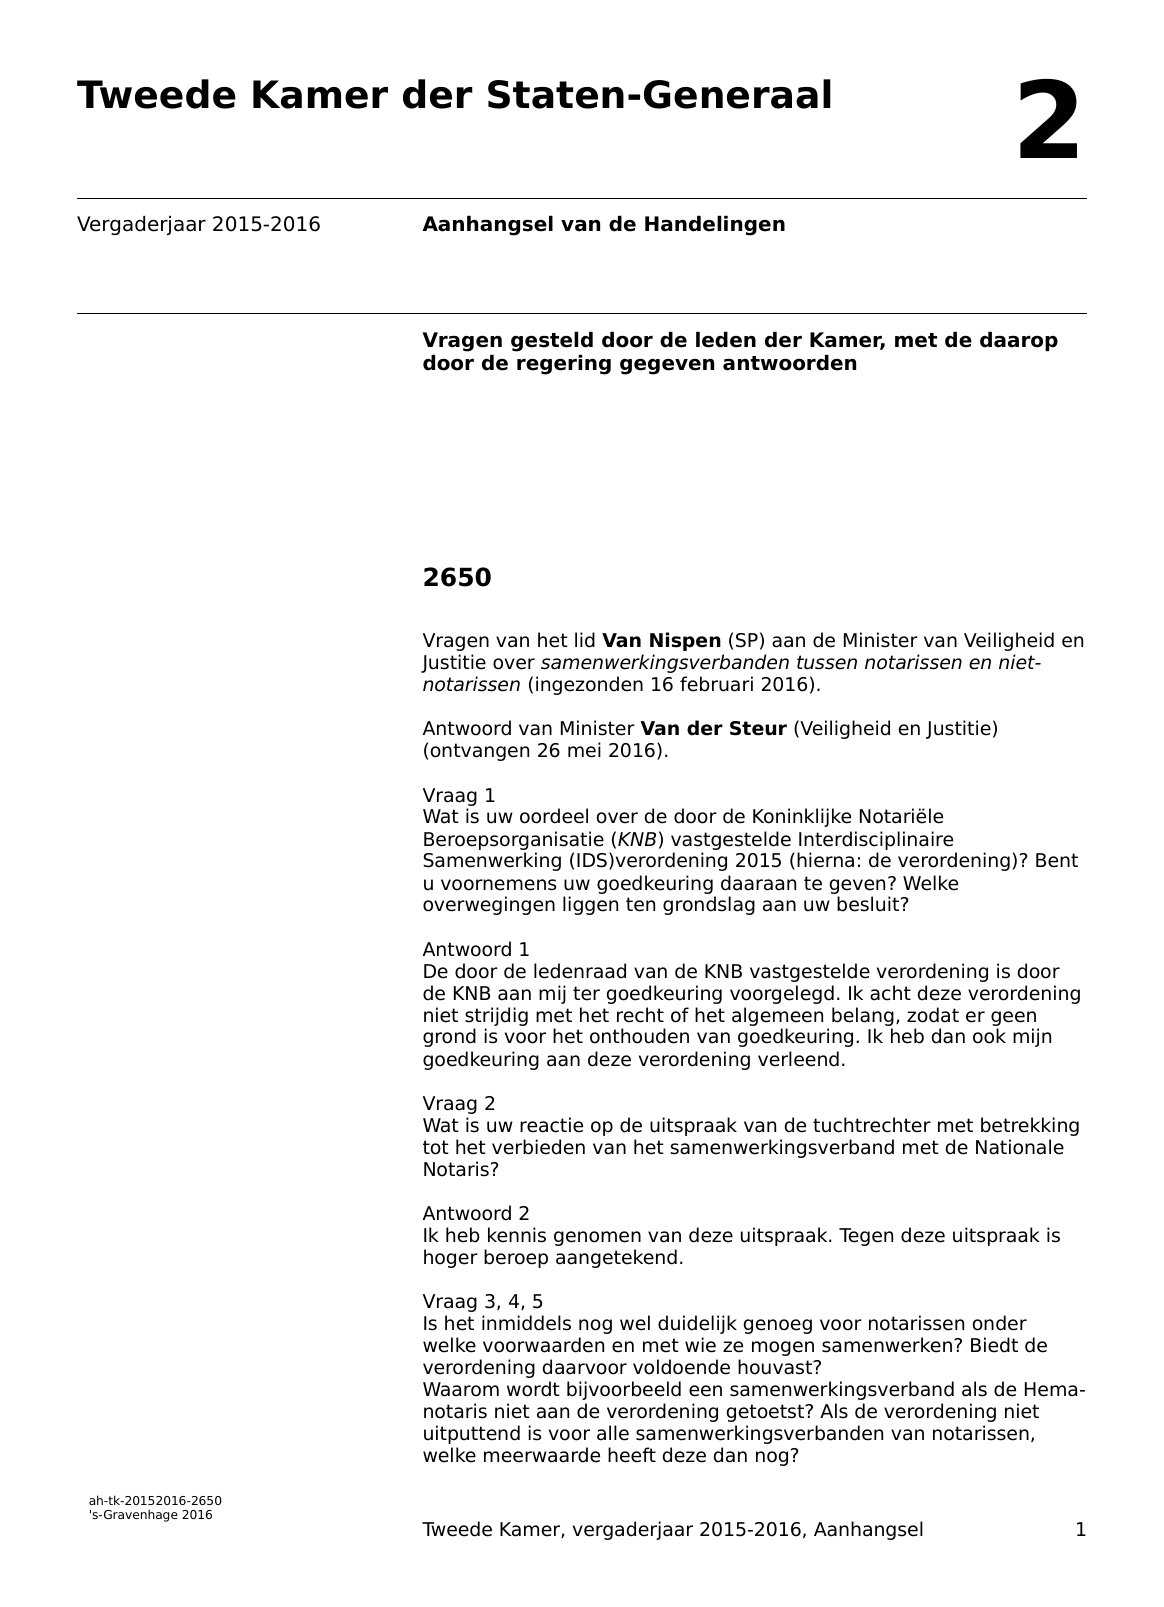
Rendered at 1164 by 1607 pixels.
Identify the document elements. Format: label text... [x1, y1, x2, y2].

text Vraag 1 [422, 784, 1087, 806]
text Vraag 2 [422, 1093, 1087, 1114]
table_cell [77, 314, 422, 375]
text Ik heb kennis genomen van deze uitspraak. Tegen deze uitspraak is hoger beroep aangetekend. [422, 1225, 1087, 1269]
text Antwoord van Minister Van der Steur (Veiligheid en Justitie) (ontvangen 26 mei 2016). [422, 718, 1087, 762]
table_cell Aanhangsel van de Handelingen [422, 199, 1087, 313]
text Wat is uw oordeel over de door de Koninklijke Notariële Beroepsorganisatie (KNB) vastgestelde Interdisciplinaire Samenwerking (IDS)verordening 2015 (hierna: de verordening)? Bent u voornemens uw goedkeuring daaraan te geven? Welke overwegingen liggen ten grondslag aan uw besluit? [422, 806, 1087, 916]
table_cell Vergaderjaar 2015-2016 [77, 199, 422, 313]
text Antwoord 1 [422, 938, 1087, 961]
text De door de ledenraad van de KNB vastgestelde verordening is door de KNB aan mij ter goedkeuring voorgelegd. Ik acht deze verordening niet strijdig met het recht of het algemeen belang, zodat er geen grond is voor het onthouden van goedkeuring. Ik heb dan ook mijn goedkeuring aan deze verordening verleend. [422, 961, 1087, 1070]
text 's-Gravenhage 2016 [88, 1508, 323, 1522]
text Is het inmiddels nog wel duidelijk genoeg voor notarissen onder welke voorwaarden en met wie ze mogen samenwerken? Biedt de verordening daarvoor voldoende houvast? [422, 1313, 1087, 1379]
text Antwoord 2 [422, 1203, 1087, 1225]
text 2650 [422, 563, 1087, 592]
text Vraag 3, 4, 5 [422, 1291, 1087, 1313]
table_cell Vragen gesteld door de leden der Kamer, met de daarop door de regering gegeven antwoorden [422, 314, 1087, 375]
text ah-tk-20152016-2650 [88, 1494, 323, 1508]
text Waarom wordt bijvoorbeeld een samenwerkingsverband als de Hema-notaris niet aan de verordening getoetst? Als de verordening niet uitputtend is voor alle samenwerkingsverbanden van notarissen, welke meerwaarde heeft deze dan nog? [422, 1379, 1087, 1467]
table_header 2 [886, 59, 1087, 198]
text Wat is uw reactie op de uitspraak van de tuchtrechter met betrekking tot het verbieden van het samenwerkingsverband met de Nationale Notaris? [422, 1114, 1087, 1181]
text Vragen van het lid Van Nispen (SP) aan de Minister van Veiligheid en Justitie over samenwerkingsverbanden tussen notarissen en niet-notarissen (ingezonden 16 februari 2016). [422, 630, 1087, 696]
table_header Tweede Kamer der Staten-Generaal [77, 59, 886, 198]
